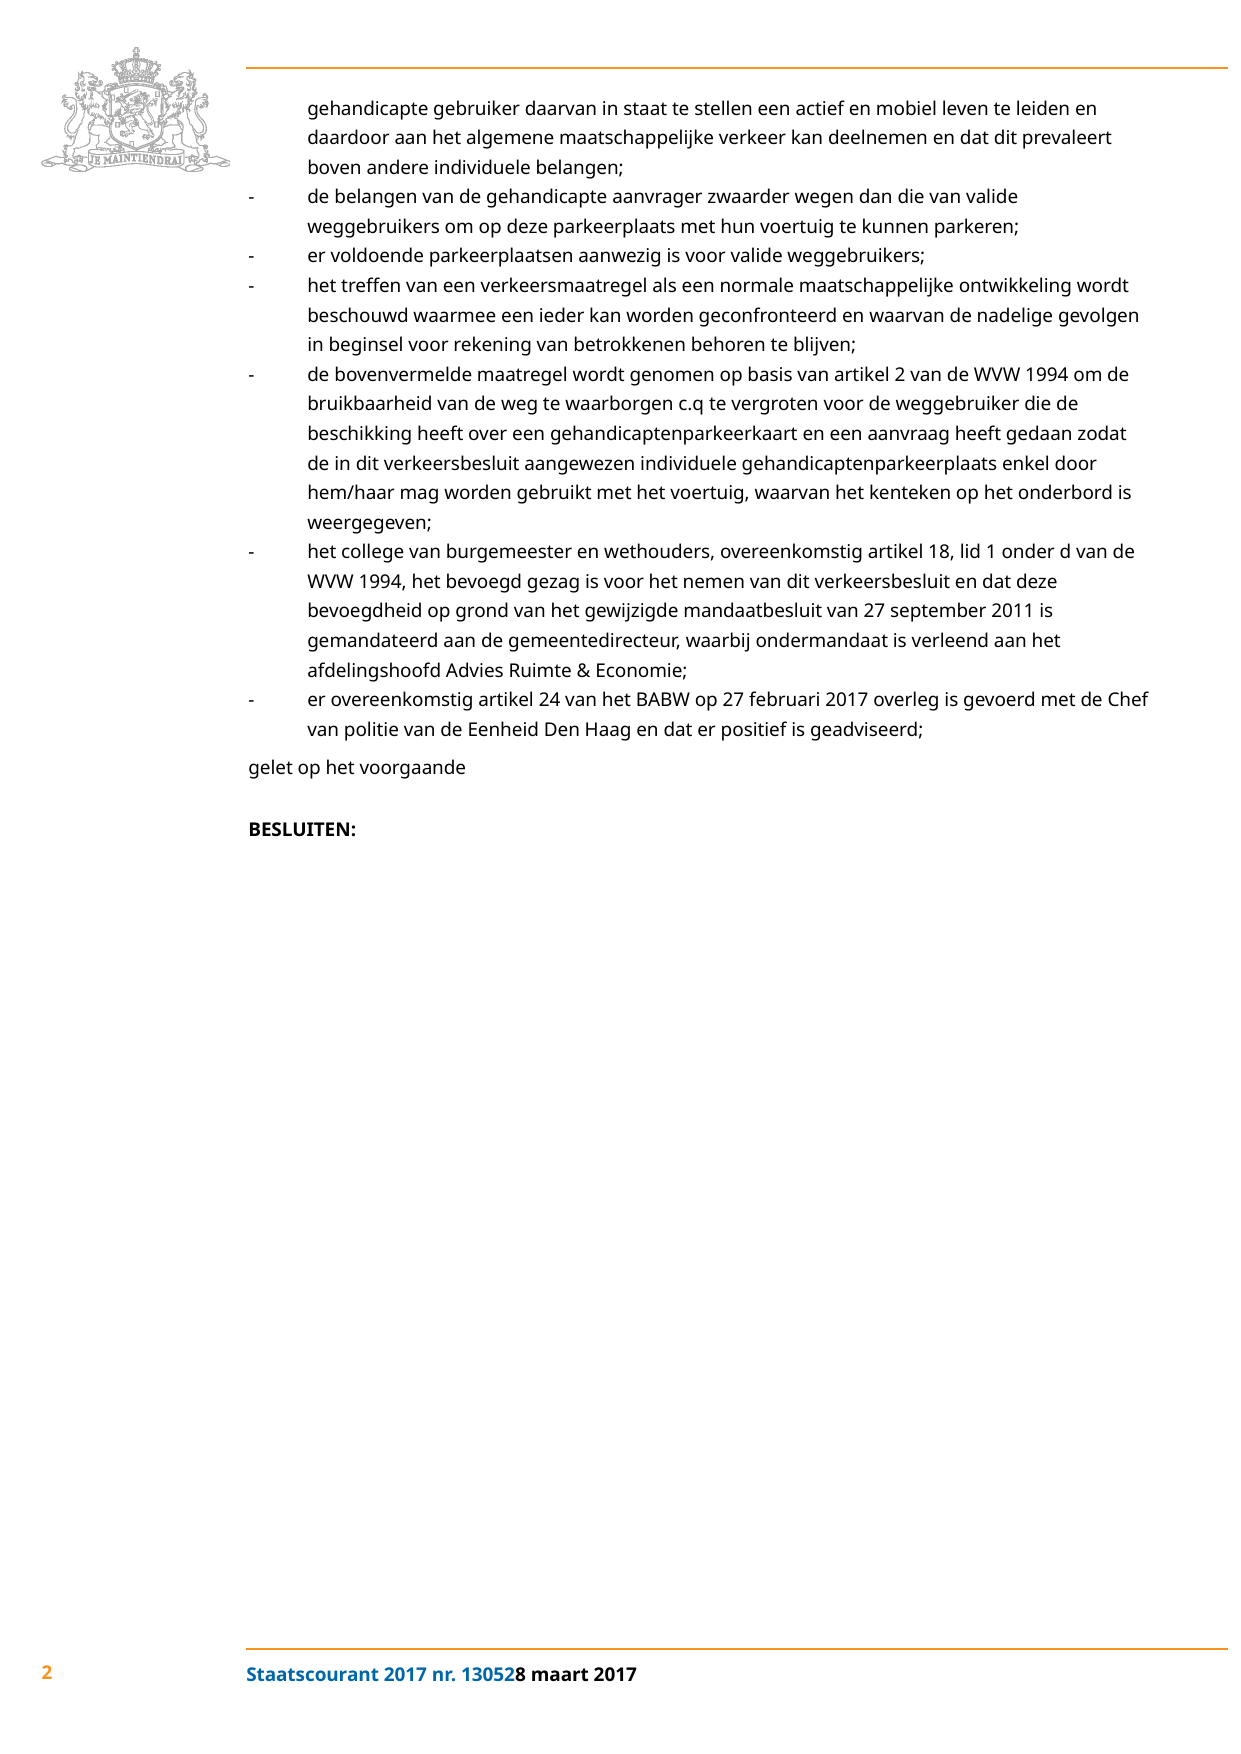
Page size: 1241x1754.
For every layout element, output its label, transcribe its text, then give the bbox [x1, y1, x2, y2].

list de bovenvermelde maatregel wordt genomen op basis van artikel 2 van de WVW 1994 om de bruikbaarheid van de weg te waarborgen c.q te vergroten voor de weggebruiker die de beschikking heeft over een gehandicaptenparkeerkaart en een aanvraag heeft gedaan zodat de in dit verkeersbesluit aangewezen individuele gehandicaptenparkeerplaats enkel door hem/haar mag worden gebruikt met het voertuig, waarvan het kenteken op het onderbord is weergegeven; [248, 361, 1152, 535]
picture [41, 47, 231, 172]
list gehandicapte gebruiker daarvan in staat te stellen een actief en mobiel leven te leiden en daardoor aan het algemene maatschappelijke verkeer kan deelnemen en dat dit prevaleert boven andere individuele belangen; [248, 95, 1152, 180]
text gelet op het voorgaande [248, 754, 1152, 780]
list er voldoende parkeerplaatsen aanwezig is voor valide weggebruikers; [248, 243, 1152, 268]
list het college van burgemeester en wethouders, overeenkomstig artikel 18, lid 1 onder d van de WVW 1994, het bevoegd gezag is voor het nemen van dit verkeersbesluit en dat deze bevoegdheid op grond van het gewijzigde mandaatbesluit van 27 september 2011 is gemandateerd aan de gemeentedirecteur, waarbij ondermandaat is verleend aan het afdelingshoofd Advies Ruimte & Economie; [248, 538, 1152, 683]
list de belangen van de gehandicapte aanvrager zwaarder wegen dan die van valide weggebruikers om op deze parkeerplaats met hun voertuig te kunnen parkeren; [248, 183, 1152, 239]
list er overeenkomstig artikel 24 van het BABW op 27 februari 2017 overleg is gevoerd met de Chef van politie van de Eenheid Den Haag en dat er positief is geadviseerd; [248, 686, 1152, 742]
list het treffen van een verkeersmaatregel als een normale maatschappelijke ontwikkeling wordt beschouwd waarmee een ieder kan worden geconfronteerd en waarvan de nadelige gevolgen in beginsel voor rekening van betrokkenen behoren te blijven; [248, 272, 1152, 357]
text BESLUITEN: [248, 817, 1152, 842]
